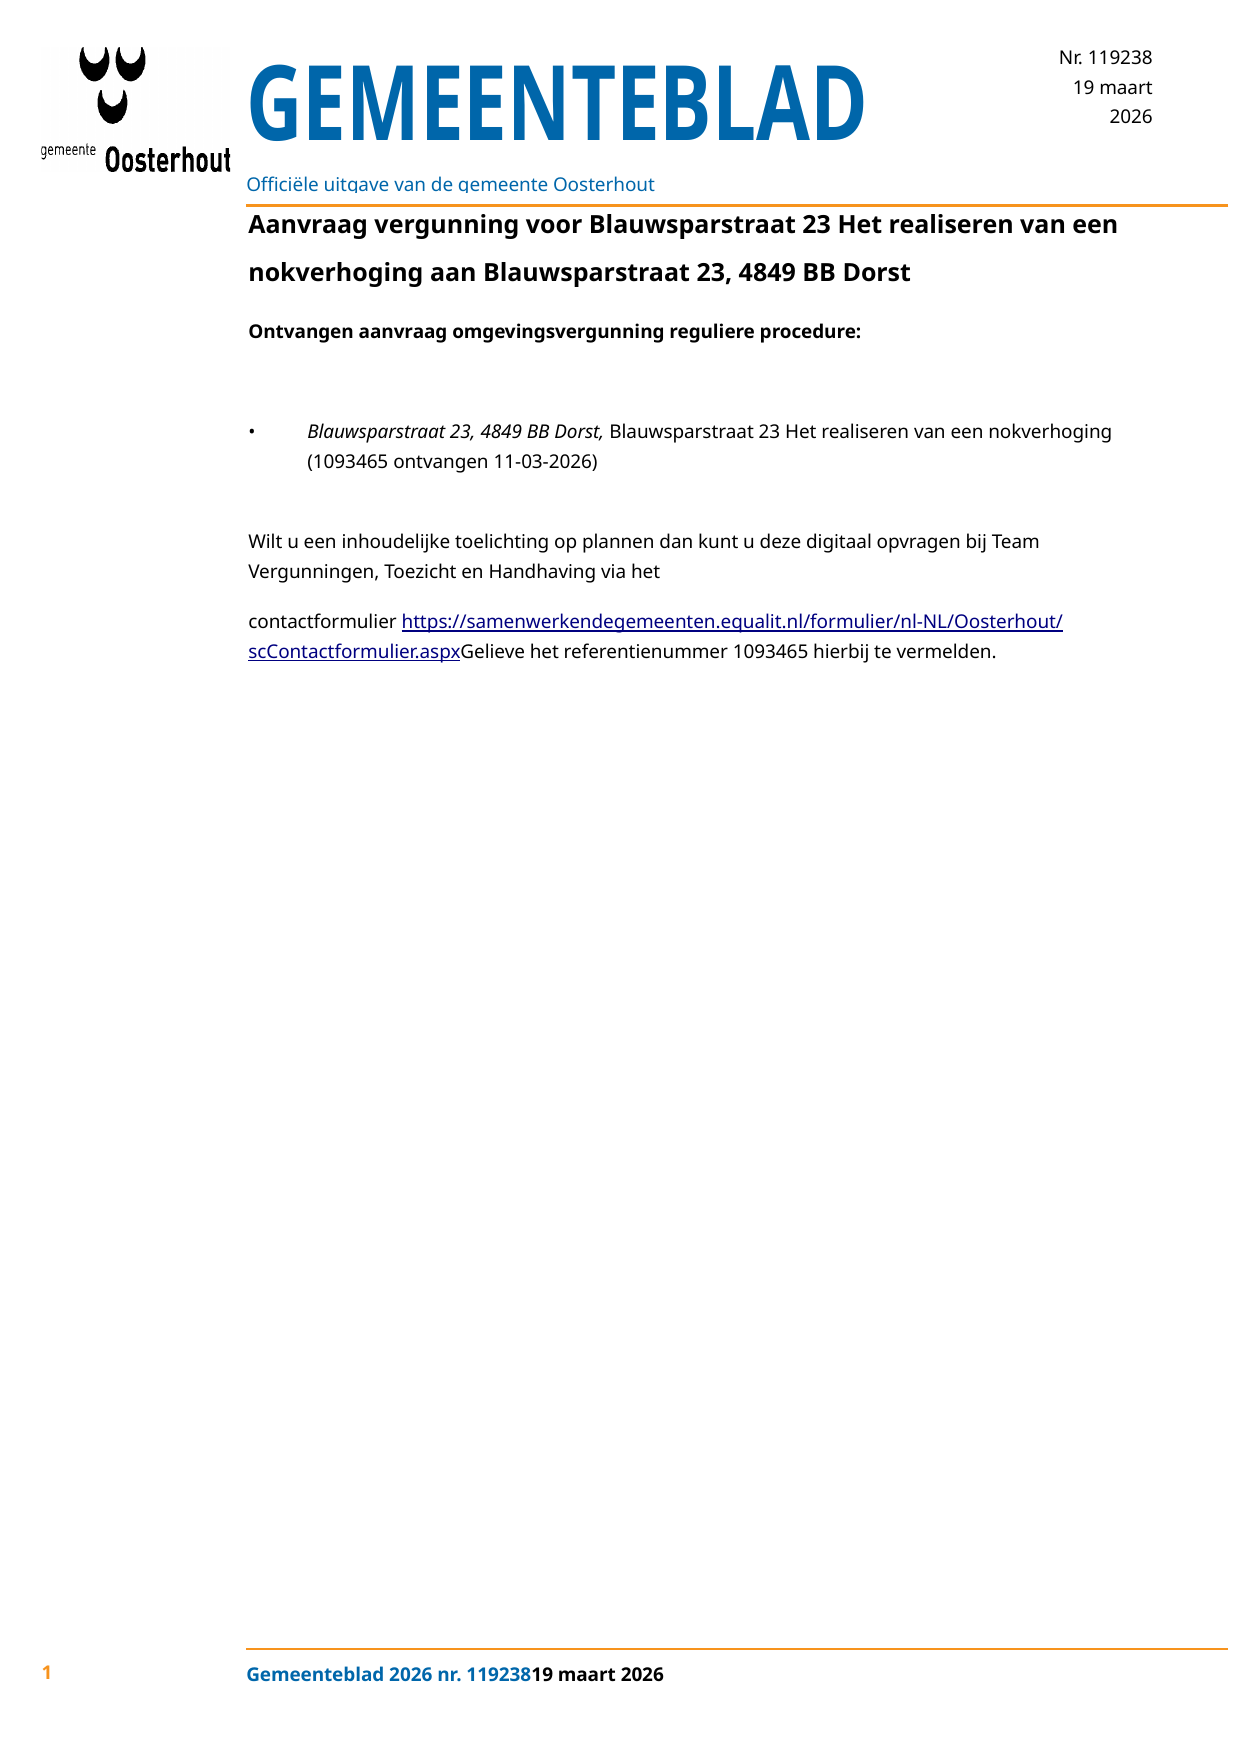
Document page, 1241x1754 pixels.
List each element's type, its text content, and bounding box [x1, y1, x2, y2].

text Ontvangen aanvraag omgevingsvergunning reguliere procedure: [248, 318, 1152, 344]
text contactformulier https://samenwerkendegemeenten.equalit.nl/formulier/nl-NL/Oosterhout/scContactformulier.aspxGelieve het referentienummer 1093465 hierbij te vermelden. [248, 608, 1152, 664]
picture [41, 47, 231, 172]
text Wilt u een inhoudelijke toelichting op plannen dan kunt u deze digitaal opvragen bij Team Vergunningen, Toezicht en Handhaving via het [248, 528, 1152, 584]
list Blauwsparstraat 23, 4849 BB Dorst, Blauwsparstraat 23 Het realiseren van een nokverhoging (1093465 ontvangen 11-03-2026) [248, 419, 1152, 474]
text Aanvraag vergunning voor Blauwsparstraat 23 Het realiseren van een nokverhoging aan Blauwsparstraat 23, 4849 BB Dorst [248, 207, 1152, 288]
